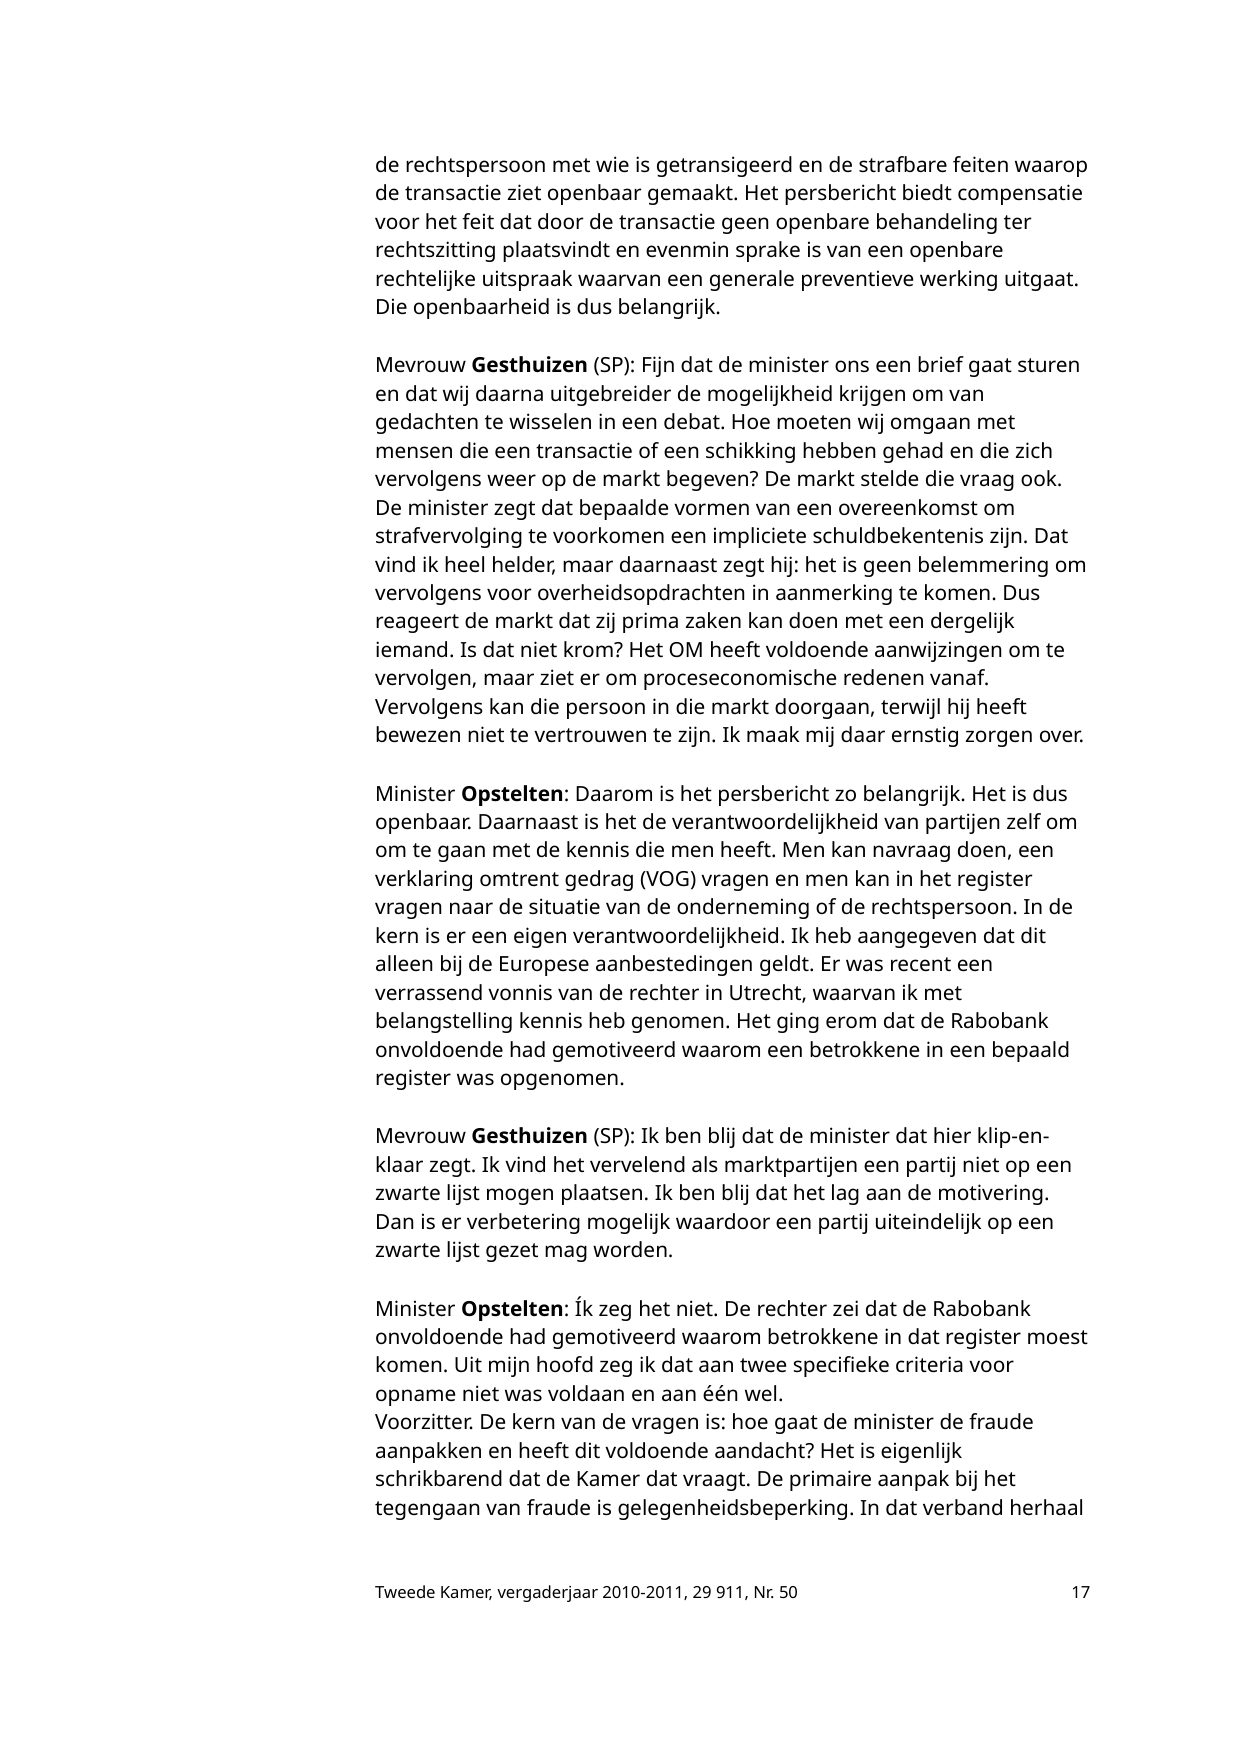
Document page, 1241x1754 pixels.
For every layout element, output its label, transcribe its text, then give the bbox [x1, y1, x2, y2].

text Voorzitter. De kern van de vragen is: hoe gaat de minister de fraude aanpakken en heeft dit voldoende aandacht? Het is eigenlijk schrikbarend dat de Kamer dat vraagt. De primaire aanpak bij het tegengaan van fraude is gelegenheidsbeperking. In dat verband herhaal [375, 1407, 1090, 1521]
text Minister Opstelten: Ík zeg het niet. De rechter zei dat de Rabobank onvoldoende had gemotiveerd waarom betrokkene in dat register moest komen. Uit mijn hoofd zeg ik dat aan twee specifieke criteria voor opname niet was voldaan en aan één wel. [375, 1294, 1090, 1407]
text Mevrouw Gesthuizen (SP): Ik ben blij dat de minister dat hier klip-en-klaar zegt. Ik vind het vervelend als marktpartijen een partij niet op een zwarte lijst mogen plaatsen. Ik ben blij dat het lag aan de motivering. Dan is er verbetering mogelijk waardoor een partij uiteindelijk op een zwarte lijst gezet mag worden. [375, 1122, 1090, 1264]
text de rechtspersoon met wie is getransigeerd en de strafbare feiten waarop de transactie ziet openbaar gemaakt. Het persbericht biedt compensatie voor het feit dat door de transactie geen openbare behandeling ter rechtszitting plaatsvindt en evenmin sprake is van een openbare rechtelijke uitspraak waarvan een generale preventieve werking uitgaat. Die openbaarheid is dus belangrijk. [375, 150, 1090, 321]
text Mevrouw Gesthuizen (SP): Fijn dat de minister ons een brief gaat sturen en dat wij daarna uitgebreider de mogelijkheid krijgen om van gedachten te wisselen in een debat. Hoe moeten wij omgaan met mensen die een transactie of een schikking hebben gehad en die zich vervolgens weer op de markt begeven? De markt stelde die vraag ook. De minister zegt dat bepaalde vormen van een overeenkomst om strafvervolging te voorkomen een impliciete schuldbekentenis zijn. Dat vind ik heel helder, maar daarnaast zegt hij: het is geen belemmering om vervolgens voor overheidsopdrachten in aanmerking te komen. Dus reageert de markt dat zij prima zaken kan doen met een dergelijk iemand. Is dat niet krom? Het OM heeft voldoende aanwijzingen om te vervolgen, maar ziet er om proceseconomische redenen vanaf. Vervolgens kan die persoon in die markt doorgaan, terwijl hij heeft bewezen niet te vertrouwen te zijn. Ik maak mij daar ernstig zorgen over. [375, 351, 1090, 749]
text Minister Opstelten: Daarom is het persbericht zo belangrijk. Het is dus openbaar. Daarnaast is het de verantwoordelijkheid van partijen zelf om om te gaan met de kennis die men heeft. Men kan navraag doen, een verklaring omtrent gedrag (VOG) vragen en men kan in het register vragen naar de situatie van de onderneming of de rechtspersoon. In de kern is er een eigen verantwoordelijkheid. Ik heb aangegeven dat dit alleen bij de Europese aanbestedingen geldt. Er was recent een verrassend vonnis van de rechter in Utrecht, waarvan ik met belangstelling kennis heb genomen. Het ging erom dat de Rabobank onvoldoende had gemotiveerd waarom een betrokkene in een bepaald register was opgenomen. [375, 779, 1090, 1092]
